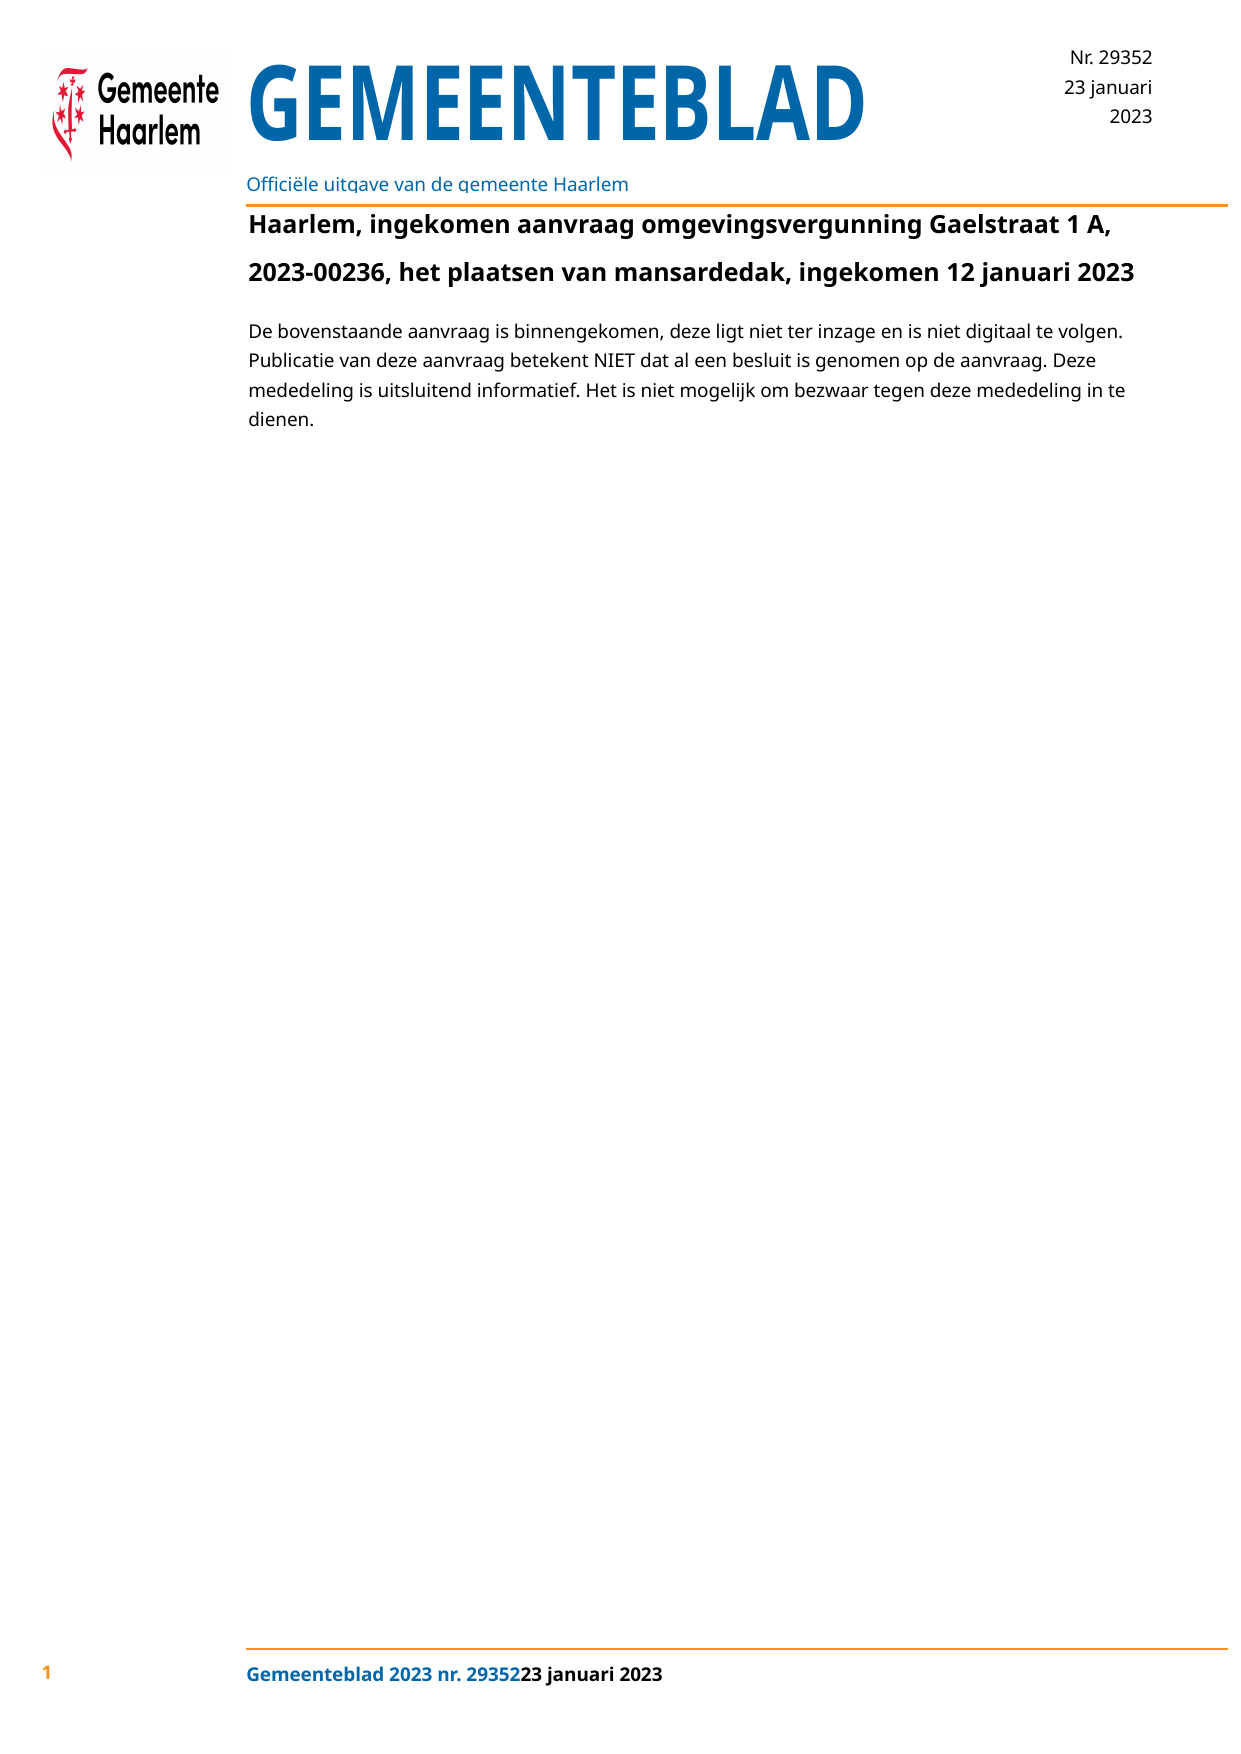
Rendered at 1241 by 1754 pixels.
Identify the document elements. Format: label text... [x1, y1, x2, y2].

text Haarlem, ingekomen aanvraag omgevingsvergunning Gaelstraat 1 A, 2023-00236, het plaatsen van mansardedak, ingekomen 12 januari 2023 [248, 207, 1152, 288]
text De bovenstaande aanvraag is binnengekomen, deze ligt niet ter inzage en is niet digitaal te volgen. Publicatie van deze aanvraag betekent NIET dat al een besluit is genomen op de aanvraag. Deze mededeling is uitsluitend informatief. Het is niet mogelijk om bezwaar tegen deze mededeling in te dienen. [248, 318, 1152, 432]
picture [41, 47, 231, 172]
